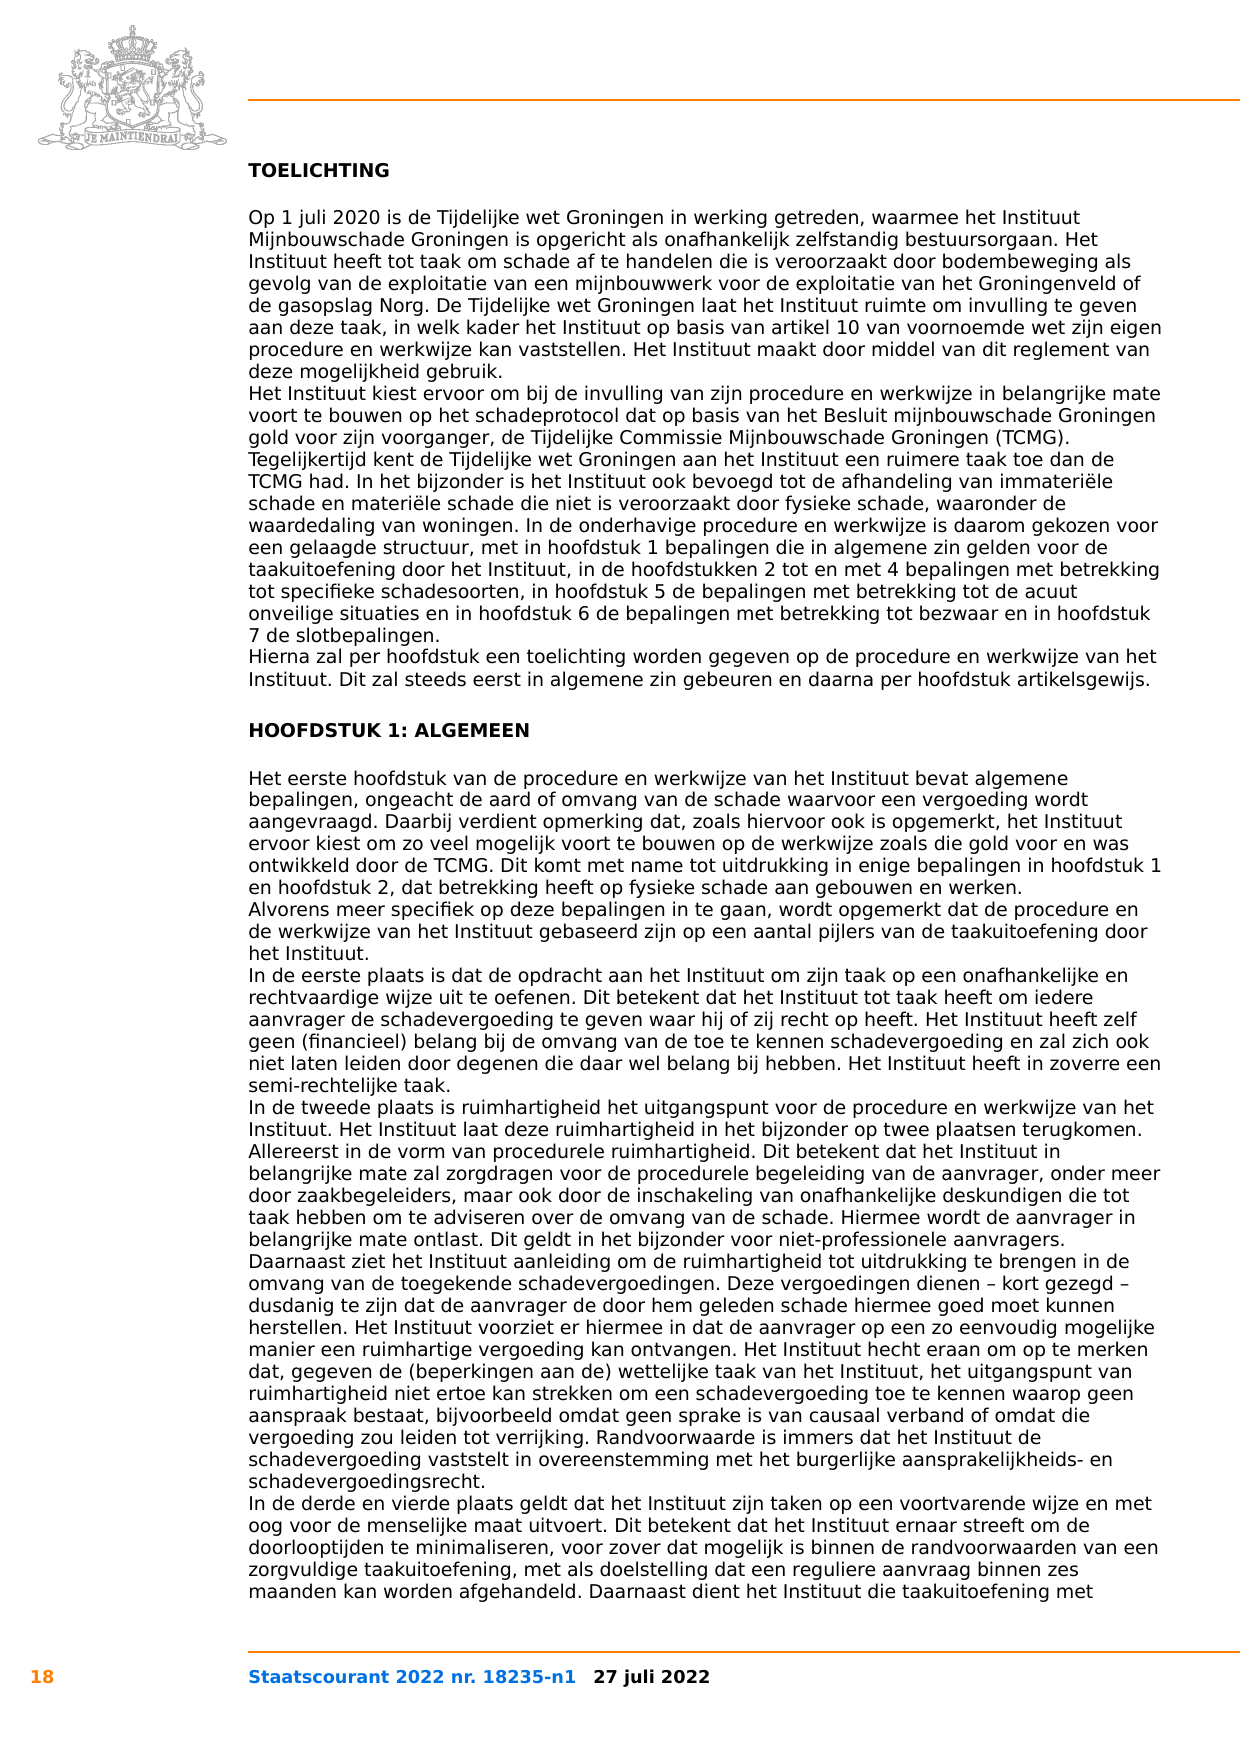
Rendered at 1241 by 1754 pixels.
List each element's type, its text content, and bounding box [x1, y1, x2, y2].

text Het Instituut kiest ervoor om bij de invulling van zijn procedure en werkwijze in belangrijke mate voort te bouwen op het schadeprotocol dat op basis van het Besluit mijnbouwschade Groningen gold voor zijn voorganger, de Tijdelijke Commissie Mijnbouwschade Groningen (TCMG). Tegelijkertijd kent de Tijdelijke wet Groningen aan het Instituut een ruimere taak toe dan de TCMG had. In het bijzonder is het Instituut ook bevoegd tot de afhandeling van immateriële schade en materiële schade die niet is veroorzaakt door fysieke schade, waaronder de waardedaling van woningen. In de onderhavige procedure en werkwijze is daarom gekozen voor een gelaagde structuur, met in hoofdstuk 1 bepalingen die in algemene zin gelden voor de taakuitoefening door het Instituut, in de hoofdstukken 2 tot en met 4 bepalingen met betrekking tot specifieke schadesoorten, in hoofdstuk 5 de bepalingen met betrekking tot de acuut onveilige situaties en in hoofdstuk 6 de bepalingen met betrekking tot bezwaar en in hoofdstuk 7 de slotbepalingen. [248, 383, 1163, 646]
subtitle TOELICHTING [248, 160, 1163, 182]
picture [38, 25, 227, 150]
text Hierna zal per hoofdstuk een toelichting worden gegeven op de procedure en werkwijze van het Instituut. Dit zal steeds eerst in algemene zin gebeuren en daarna per hoofdstuk artikelsgewijs. [248, 646, 1163, 690]
text In de tweede plaats is ruimhartigheid het uitgangspunt voor de procedure en werkwijze van het Instituut. Het Instituut laat deze ruimhartigheid in het bijzonder op twee plaatsen terugkomen. Allereerst in de vorm van procedurele ruimhartigheid. Dit betekent dat het Instituut in belangrijke mate zal zorgdragen voor de procedurele begeleiding van de aanvrager, onder meer door zaakbegeleiders, maar ook door de inschakeling van onafhankelijke deskundigen die tot taak hebben om te adviseren over de omvang van de schade. Hiermee wordt de aanvrager in belangrijke mate ontlast. Dit geldt in het bijzonder voor niet-professionele aanvragers. Daarnaast ziet het Instituut aanleiding om de ruimhartigheid tot uitdrukking te brengen in de omvang van de toegekende schadevergoedingen. Deze vergoedingen dienen – kort gezegd – dusdanig te zijn dat de aanvrager de door hem geleden schade hiermee goed moet kunnen herstellen. Het Instituut voorziet er hiermee in dat de aanvrager op een zo eenvoudig mogelijke manier een ruimhartige vergoeding kan ontvangen. Het Instituut hecht eraan om op te merken dat, gegeven de (beperkingen aan de) wettelijke taak van het Instituut, het uitgangspunt van ruimhartigheid niet ertoe kan strekken om een schadevergoeding toe te kennen waarop geen aanspraak bestaat, bijvoorbeeld omdat geen sprake is van causaal verband of omdat die vergoeding zou leiden tot verrijking. Randvoorwaarde is immers dat het Instituut de schadevergoeding vaststelt in overeenstemming met het burgerlijke aansprakelijkheids- en schadevergoedingsrecht. [248, 1097, 1163, 1493]
subtitle HOOFDSTUK 1: ALGEMEEN [248, 720, 1163, 742]
text Alvorens meer specifiek op deze bepalingen in te gaan, wordt opgemerkt dat de procedure en de werkwijze van het Instituut gebaseerd zijn op een aantal pijlers van de taakuitoefening door het Instituut. [248, 899, 1163, 965]
text Op 1 juli 2020 is de Tijdelijke wet Groningen in werking getreden, waarmee het Instituut Mijnbouwschade Groningen is opgericht als onafhankelijk zelfstandig bestuursorgaan. Het Instituut heeft tot taak om schade af te handelen die is veroorzaakt door bodembeweging als gevolg van de exploitatie van een mijnbouwwerk voor de exploitatie van het Groningenveld of de gasopslag Norg. De Tijdelijke wet Groningen laat het Instituut ruimte om invulling te geven aan deze taak, in welk kader het Instituut op basis van artikel 10 van voornoemde wet zijn eigen procedure en werkwijze kan vaststellen. Het Instituut maakt door middel van dit reglement van deze mogelijkheid gebruik. [248, 207, 1163, 383]
text In de eerste plaats is dat de opdracht aan het Instituut om zijn taak op een onafhankelijke en rechtvaardige wijze uit te oefenen. Dit betekent dat het Instituut tot taak heeft om iedere aanvrager de schadevergoeding te geven waar hij of zij recht op heeft. Het Instituut heeft zelf geen (financieel) belang bij de omvang van de toe te kennen schadevergoeding en zal zich ook niet laten leiden door degenen die daar wel belang bij hebben. Het Instituut heeft in zoverre een semi-rechtelijke taak. [248, 965, 1163, 1097]
text In de derde en vierde plaats geldt dat het Instituut zijn taken op een voortvarende wijze en met oog voor de menselijke maat uitvoert. Dit betekent dat het Instituut ernaar streeft om de doorlooptijden te minimaliseren, voor zover dat mogelijk is binnen de randvoorwaarden van een zorgvuldige taakuitoefening, met als doelstelling dat een reguliere aanvraag binnen zes maanden kan worden afgehandeld. Daarnaast dient het Instituut die taakuitoefening met [248, 1493, 1163, 1603]
text Het eerste hoofdstuk van de procedure en werkwijze van het Instituut bevat algemene bepalingen, ongeacht de aard of omvang van de schade waarvoor een vergoeding wordt aangevraagd. Daarbij verdient opmerking dat, zoals hiervoor ook is opgemerkt, het Instituut ervoor kiest om zo veel mogelijk voort te bouwen op de werkwijze zoals die gold voor en was ontwikkeld door de TCMG. Dit komt met name tot uitdrukking in enige bepalingen in hoofdstuk 1 en hoofdstuk 2, dat betrekking heeft op fysieke schade aan gebouwen en werken. [248, 767, 1163, 899]
